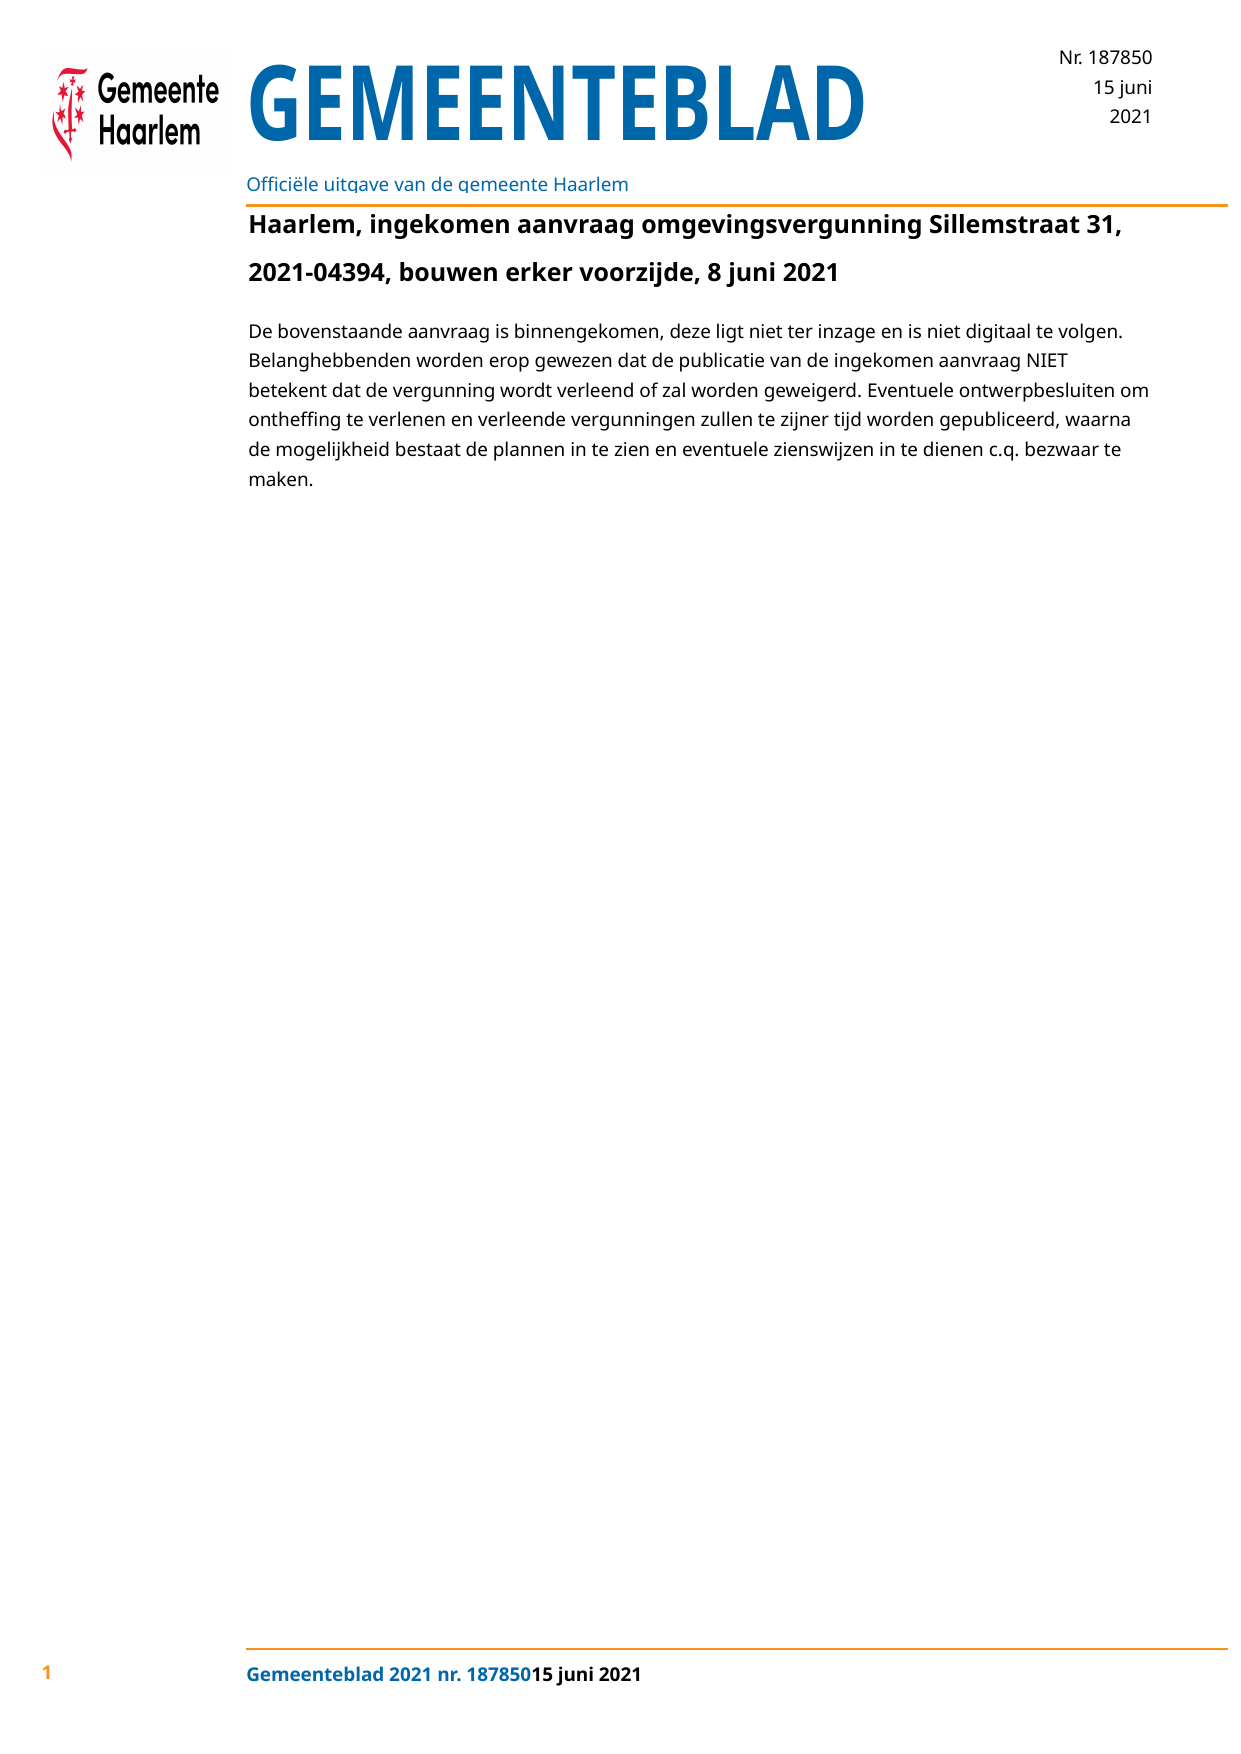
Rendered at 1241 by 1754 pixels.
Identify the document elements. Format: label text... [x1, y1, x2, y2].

picture [41, 47, 231, 172]
text Haarlem, ingekomen aanvraag omgevingsvergunning Sillemstraat 31, 2021-04394, bouwen erker voorzijde, 8 juni 2021 [248, 207, 1152, 288]
text De bovenstaande aanvraag is binnengekomen, deze ligt niet ter inzage en is niet digitaal te volgen. Belanghebbenden worden erop gewezen dat de publicatie van de ingekomen aanvraag NIET betekent dat de vergunning wordt verleend of zal worden geweigerd. Eventuele ontwerpbesluiten om ontheffing te verlenen en verleende vergunningen zullen te zijner tijd worden gepubliceerd, waarna de mogelijkheid bestaat de plannen in te zien en eventuele zienswijzen in te dienen c.q. bezwaar te maken. [248, 318, 1152, 492]
